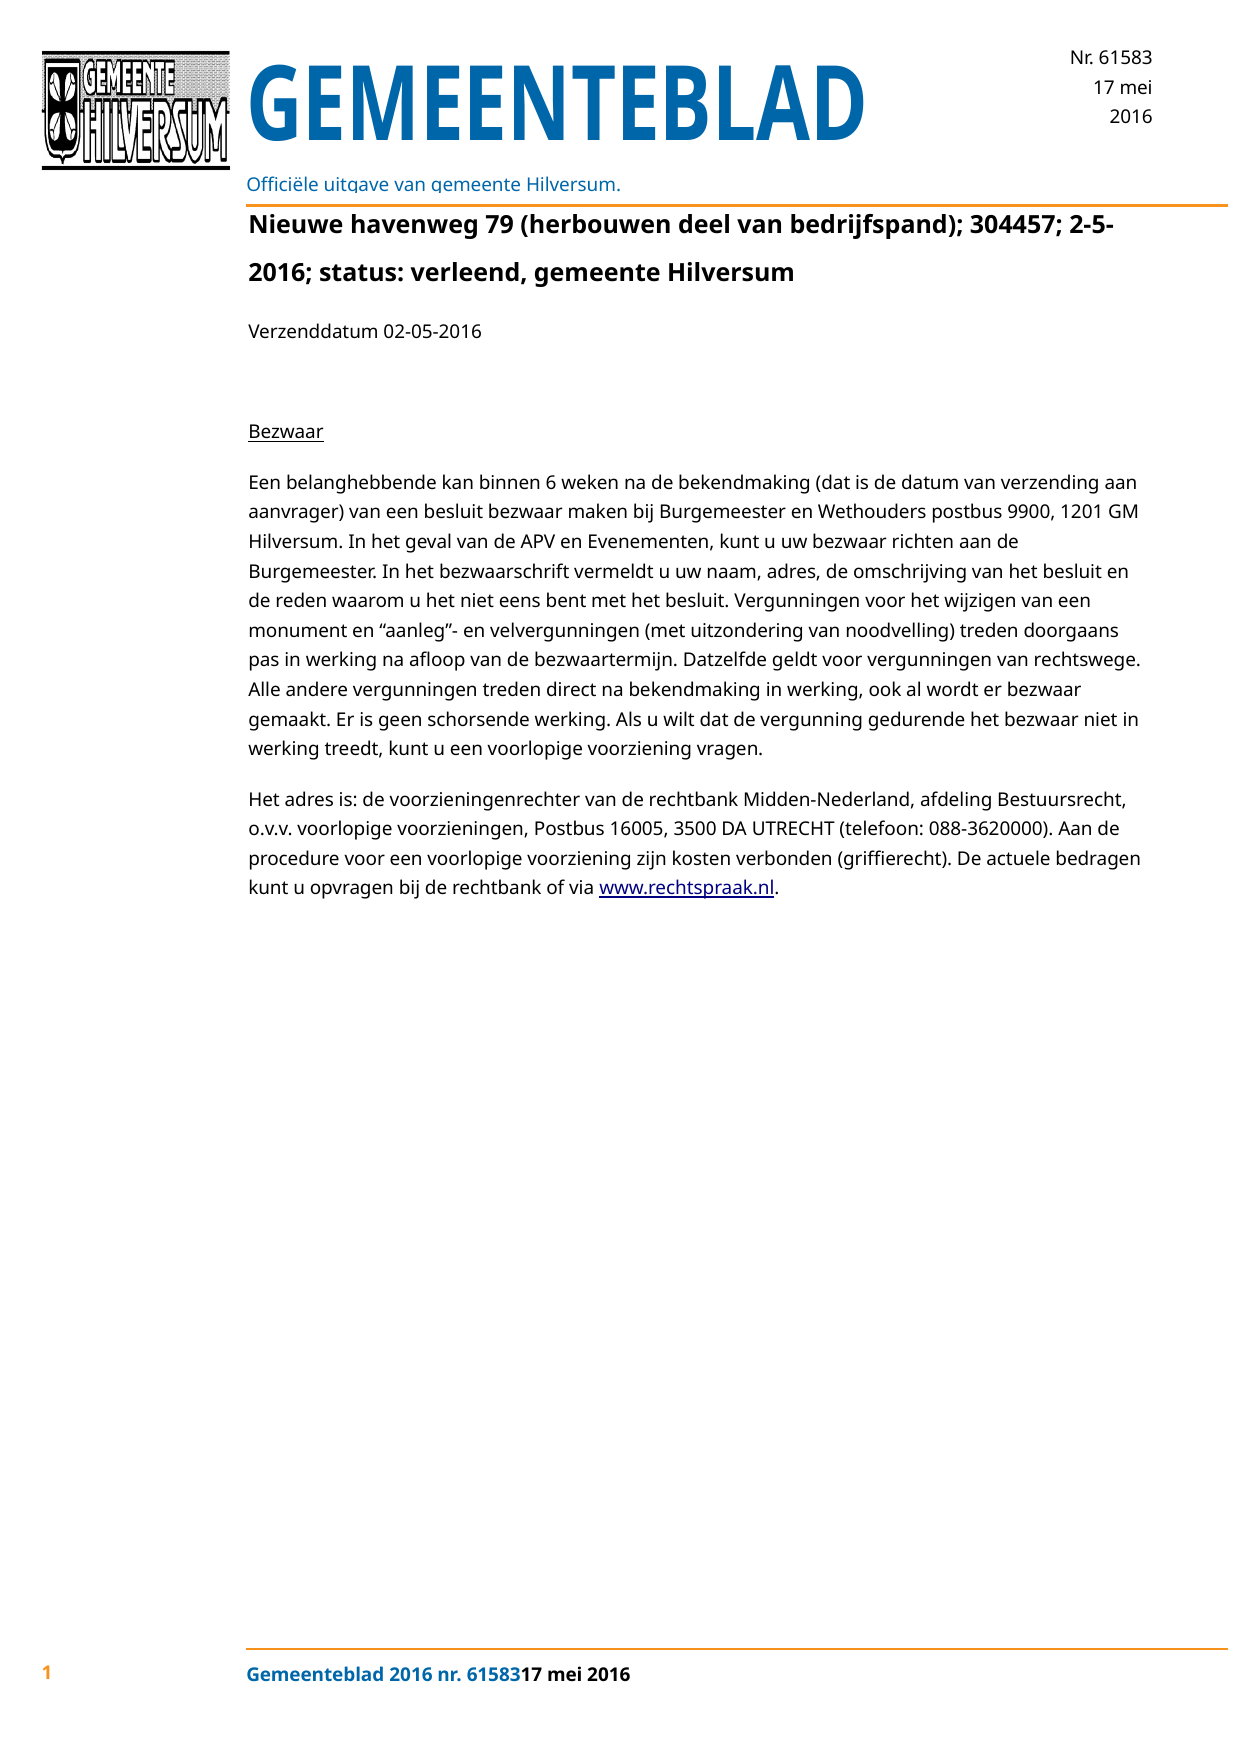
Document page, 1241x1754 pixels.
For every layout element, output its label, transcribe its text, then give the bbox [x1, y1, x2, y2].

text Het adres is: de voorzieningenrechter van de rechtbank Midden-Nederland, afdeling Bestuursrecht, o.v.v. voorlopige voorzieningen, Postbus 16005, 3500 DA UTRECHT (telefoon: 088-3620000). Aan de procedure voor een voorlopige voorziening zijn kosten verbonden (griffierecht). De actuele bedragen kunt u opvragen bij de rechtbank of via www.rechtspraak.nl. [248, 786, 1152, 900]
text Een belanghebbende kan binnen 6 weken na de bekendmaking (dat is de datum van verzending aan aanvrager) van een besluit bezwaar maken bij Burgemeester en Wethouders postbus 9900, 1201 GM Hilversum. In het geval van de APV en Evenementen, kunt u uw bezwaar richten aan de Burgemeester. In het bezwaarschrift vermeldt u uw naam, adres, de omschrijving van het besluit en de reden waarom u het niet eens bent met het besluit. Vergunningen voor het wijzigen van een monument en “aanleg”- en velvergunningen (met uitzondering van noodvelling) treden doorgaans pas in werking na afloop van de bezwaartermijn. Datzelfde geldt voor vergunningen van rechtswege. Alle andere vergunningen treden direct na bekendmaking in werking, ook al wordt er bezwaar gemaakt. Er is geen schorsende werking. Als u wilt dat de vergunning gedurende het bezwaar niet in werking treedt, kunt u een voorlopige voorziening vragen. [248, 469, 1152, 761]
text Verzenddatum 02-05-2016 [248, 318, 1152, 344]
text Bezwaar [248, 419, 1152, 444]
picture [41, 47, 231, 172]
text Nieuwe havenweg 79 (herbouwen deel van bedrijfspand); 304457; 2-5-2016; status: verleend, gemeente Hilversum [248, 207, 1152, 288]
